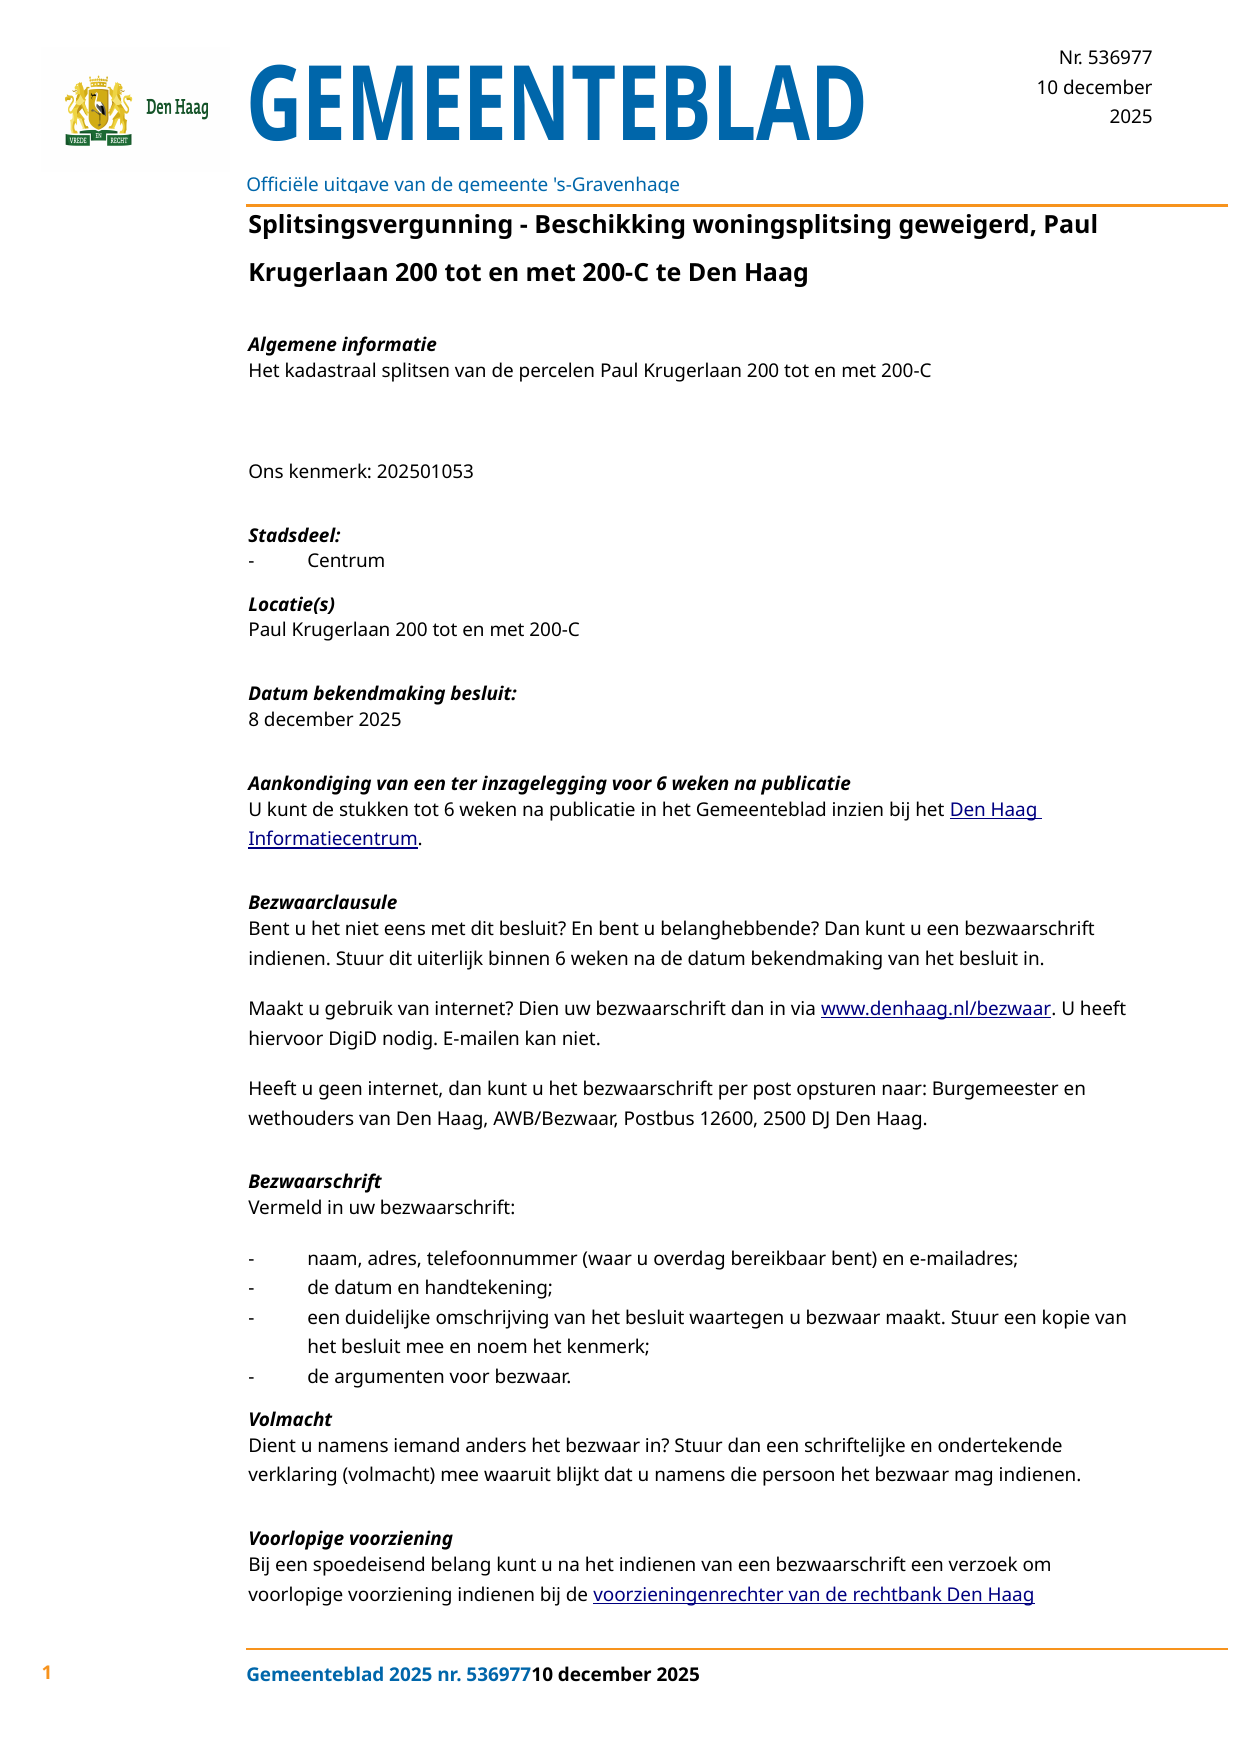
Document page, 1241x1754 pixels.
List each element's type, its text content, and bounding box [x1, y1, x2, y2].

text U kunt de stukken tot 6 weken na publicatie in het Gemeenteblad inzien bij het Den Haag Informatiecentrum. [248, 796, 1152, 851]
text Stadsdeel: [248, 522, 1152, 548]
text 8 december 2025 [248, 706, 1152, 732]
text Ons kenmerk: 202501053 [248, 458, 1152, 484]
text Algemene informatie [248, 331, 1152, 357]
list de datum en handtekening; [248, 1274, 1152, 1300]
text Bij een spoedeisend belang kunt u na het indienen van een bezwaarschrift een verzoek om voorlopige voorziening indienen bij de voorzieningenrechter van de rechtbank Den Haag [248, 1551, 1152, 1607]
text Bezwaarclausule [248, 889, 1152, 915]
text Bent u het niet eens met dit besluit? En bent u belanghebbende? Dan kunt u een bezwaarschrift indienen. Stuur dit uiterlijk binnen 6 weken na de datum bekendmaking van het besluit in. [248, 915, 1152, 971]
text Vermeld in uw bezwaarschrift: [248, 1194, 1152, 1220]
text Bezwaarschrift [248, 1169, 1152, 1194]
text Volmacht [248, 1406, 1152, 1432]
list naam, adres, telefoonnummer (waar u overdag bereikbaar bent) en e-mailadres; [248, 1245, 1152, 1271]
text Datum bekendmaking besluit: [248, 681, 1152, 706]
list een duidelijke omschrijving van het besluit waartegen u bezwaar maakt. Stuur een kopie van het besluit mee en noem het kenmerk; [248, 1304, 1152, 1359]
list Centrum [248, 548, 1152, 573]
picture [41, 47, 231, 172]
text Locatie(s) [248, 591, 1152, 617]
text Maakt u gebruik van internet? Dien uw bezwaarschrift dan in via www.denhaag.nl/bezwaar. U heeft hiervoor DigiD nodig. E-mailen kan niet. [248, 995, 1152, 1051]
text Aankondiging van een ter inzagelegging voor 6 weken na publicatie [248, 770, 1152, 796]
text Heeft u geen internet, dan kunt u het bezwaarschrift per post opsturen naar: Burgemeester en wethouders van Den Haag, AWB/Bezwaar, Postbus 12600, 2500 DJ Den Haag. [248, 1075, 1152, 1131]
text Voorlopige voorziening [248, 1526, 1152, 1551]
text Het kadastraal splitsen van de percelen Paul Krugerlaan 200 tot en met 200-C [248, 357, 1152, 383]
list de argumenten voor bezwaar. [248, 1363, 1152, 1389]
text Dient u namens iemand anders het bezwaar in? Stuur dan een schriftelijke en ondertekende verklaring (volmacht) mee waaruit blijkt dat u namens die persoon het bezwaar mag indienen. [248, 1432, 1152, 1487]
text Splitsingsvergunning - Beschikking woningsplitsing geweigerd, Paul Krugerlaan 200 tot en met 200-C te Den Haag [248, 207, 1152, 288]
text Paul Krugerlaan 200 tot en met 200-C [248, 617, 1152, 642]
